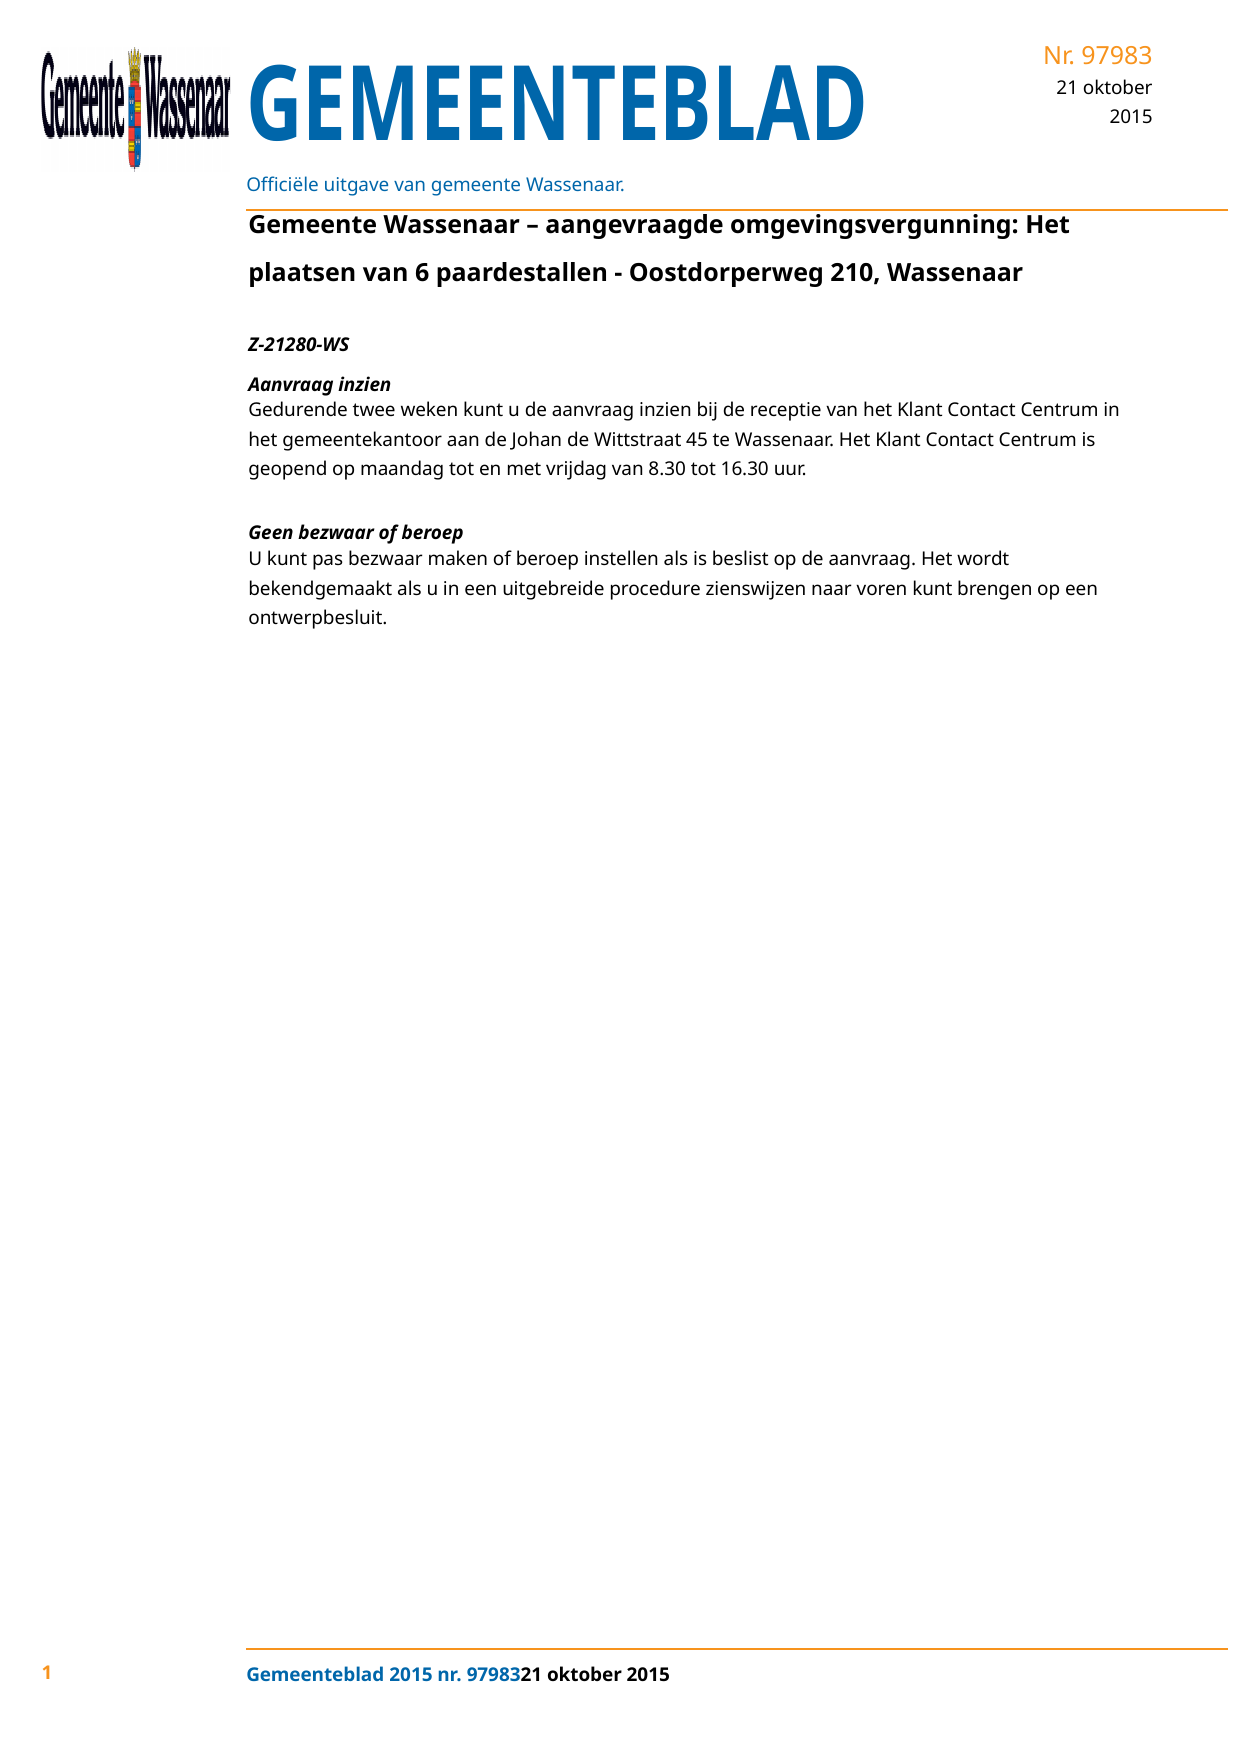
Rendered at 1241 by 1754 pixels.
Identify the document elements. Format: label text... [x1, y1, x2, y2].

text Gedurende twee weken kunt u de aanvraag inzien bij de receptie van het Klant Contact Centrum in het gemeentekantoor aan de Johan de Wittstraat 45 te Wassenaar. Het Klant Contact Centrum is geopend op maandag tot en met vrijdag van 8.30 tot 16.30 uur. [248, 396, 1152, 481]
text U kunt pas bezwaar maken of beroep instellen als is beslist op de aanvraag. Het wordt bekendgemaakt als u in een uitgebreide procedure zienswijzen naar voren kunt brengen op een ontwerpbesluit. [248, 545, 1152, 630]
text Z-21280-WS [248, 331, 1152, 357]
picture [41, 47, 231, 172]
text Geen bezwaar of beroep [248, 519, 1152, 545]
text Aanvraag inzien [248, 371, 1152, 396]
text Gemeente Wassenaar – aangevraagde omgevingsvergunning: Het plaatsen van 6 paardestallen - Oostdorperweg 210, Wassenaar [248, 211, 1152, 288]
